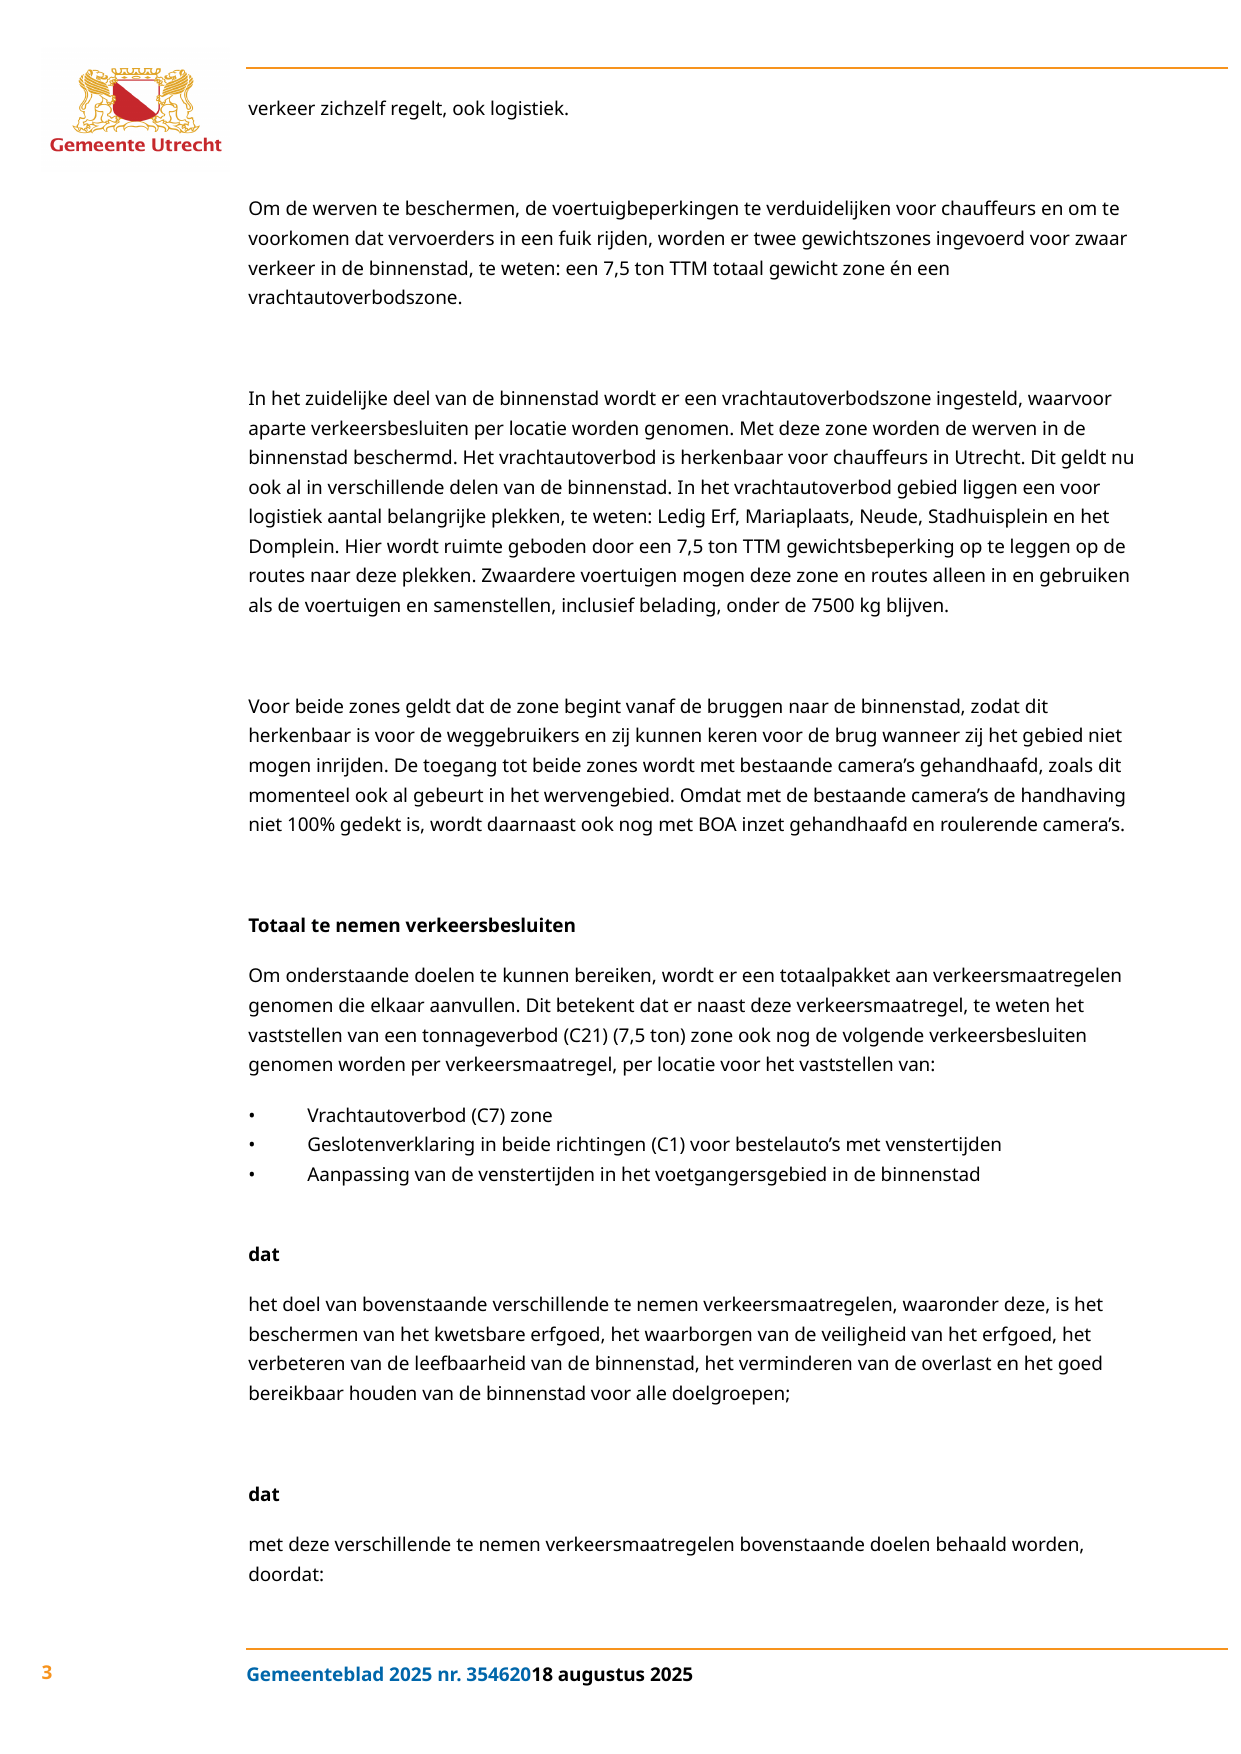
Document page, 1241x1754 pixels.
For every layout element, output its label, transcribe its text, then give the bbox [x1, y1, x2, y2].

text het doel van bovenstaande verschillende te nemen verkeersmaatregelen, waaronder deze, is het beschermen van het kwetsbare erfgoed, het waarborgen van de veiligheid van het erfgoed, het verbeteren van de leefbaarheid van de binnenstad, het verminderen van de overlast en het goed bereikbaar houden van de binnenstad voor alle doelgroepen; [248, 1291, 1152, 1406]
list Aanpassing van de venstertijden in het voetgangersgebied in de binnenstad [248, 1161, 1152, 1187]
text Totaal te nemen verkeersbesluiten [248, 912, 1152, 938]
text dat [248, 1241, 1152, 1267]
list Vrachtautoverbod (C7) zone [248, 1102, 1152, 1128]
text verkeer zichzelf regelt, ook logistiek. [248, 95, 1152, 121]
text met deze verschillende te nemen verkeersmaatregelen bovenstaande doelen behaald worden, doordat: [248, 1531, 1152, 1587]
text Om de werven te beschermen, de voertuigbeperkingen te verduidelijken voor chauffeurs en om te voorkomen dat vervoerders in een fuik rijden, worden er twee gewichtszones ingevoerd voor zwaar verkeer in de binnenstad, te weten: een 7,5 ton TTM totaal gewicht zone én een vrachtautoverbodszone. [248, 196, 1152, 310]
picture [41, 47, 231, 172]
text dat [248, 1481, 1152, 1507]
text Om onderstaande doelen te kunnen bereiken, wordt er een totaalpakket aan verkeersmaatregelen genomen die elkaar aanvullen. Dit betekent dat er naast deze verkeersmaatregel, te weten het vaststellen van een tonnageverbod (C21) (7,5 ton) zone ook nog de volgende verkeersbesluiten genomen worden per verkeersmaatregel, per locatie voor het vaststellen van: [248, 963, 1152, 1077]
list Geslotenverklaring in beide richtingen (C1) voor bestelauto’s met venstertijden [248, 1131, 1152, 1157]
text Voor beide zones geldt dat de zone begint vanaf de bruggen naar de binnenstad, zodat dit herkenbaar is voor de weggebruikers en zij kunnen keren voor de brug wanneer zij het gebied niet mogen inrijden. De toegang tot beide zones wordt met bestaande camera’s gehandhaafd, zoals dit momenteel ook al gebeurt in het wervengebied. Omdat met de bestaande camera’s de handhaving niet 100% gedekt is, wordt daarnaast ook nog met BOA inzet gehandhaafd en roulerende camera’s. [248, 693, 1152, 837]
text In het zuidelijke deel van de binnenstad wordt er een vrachtautoverbodszone ingesteld, waarvoor aparte verkeersbesluiten per locatie worden genomen. Met deze zone worden de werven in de binnenstad beschermd. Het vrachtautoverbod is herkenbaar voor chauffeurs in Utrecht. Dit geldt nu ook al in verschillende delen van de binnenstad. In het vrachtautoverbod gebied liggen een voor logistiek aantal belangrijke plekken, te weten: Ledig Erf, Mariaplaats, Neude, Stadhuisplein en het Domplein. Hier wordt ruimte geboden door een 7,5 ton TTM gewichtsbeperking op te leggen op de routes naar deze plekken. Zwaardere voertuigen mogen deze zone en routes alleen in en gebruiken als de voertuigen en samenstellen, inclusief belading, onder de 7500 kg blijven. [248, 385, 1152, 618]
